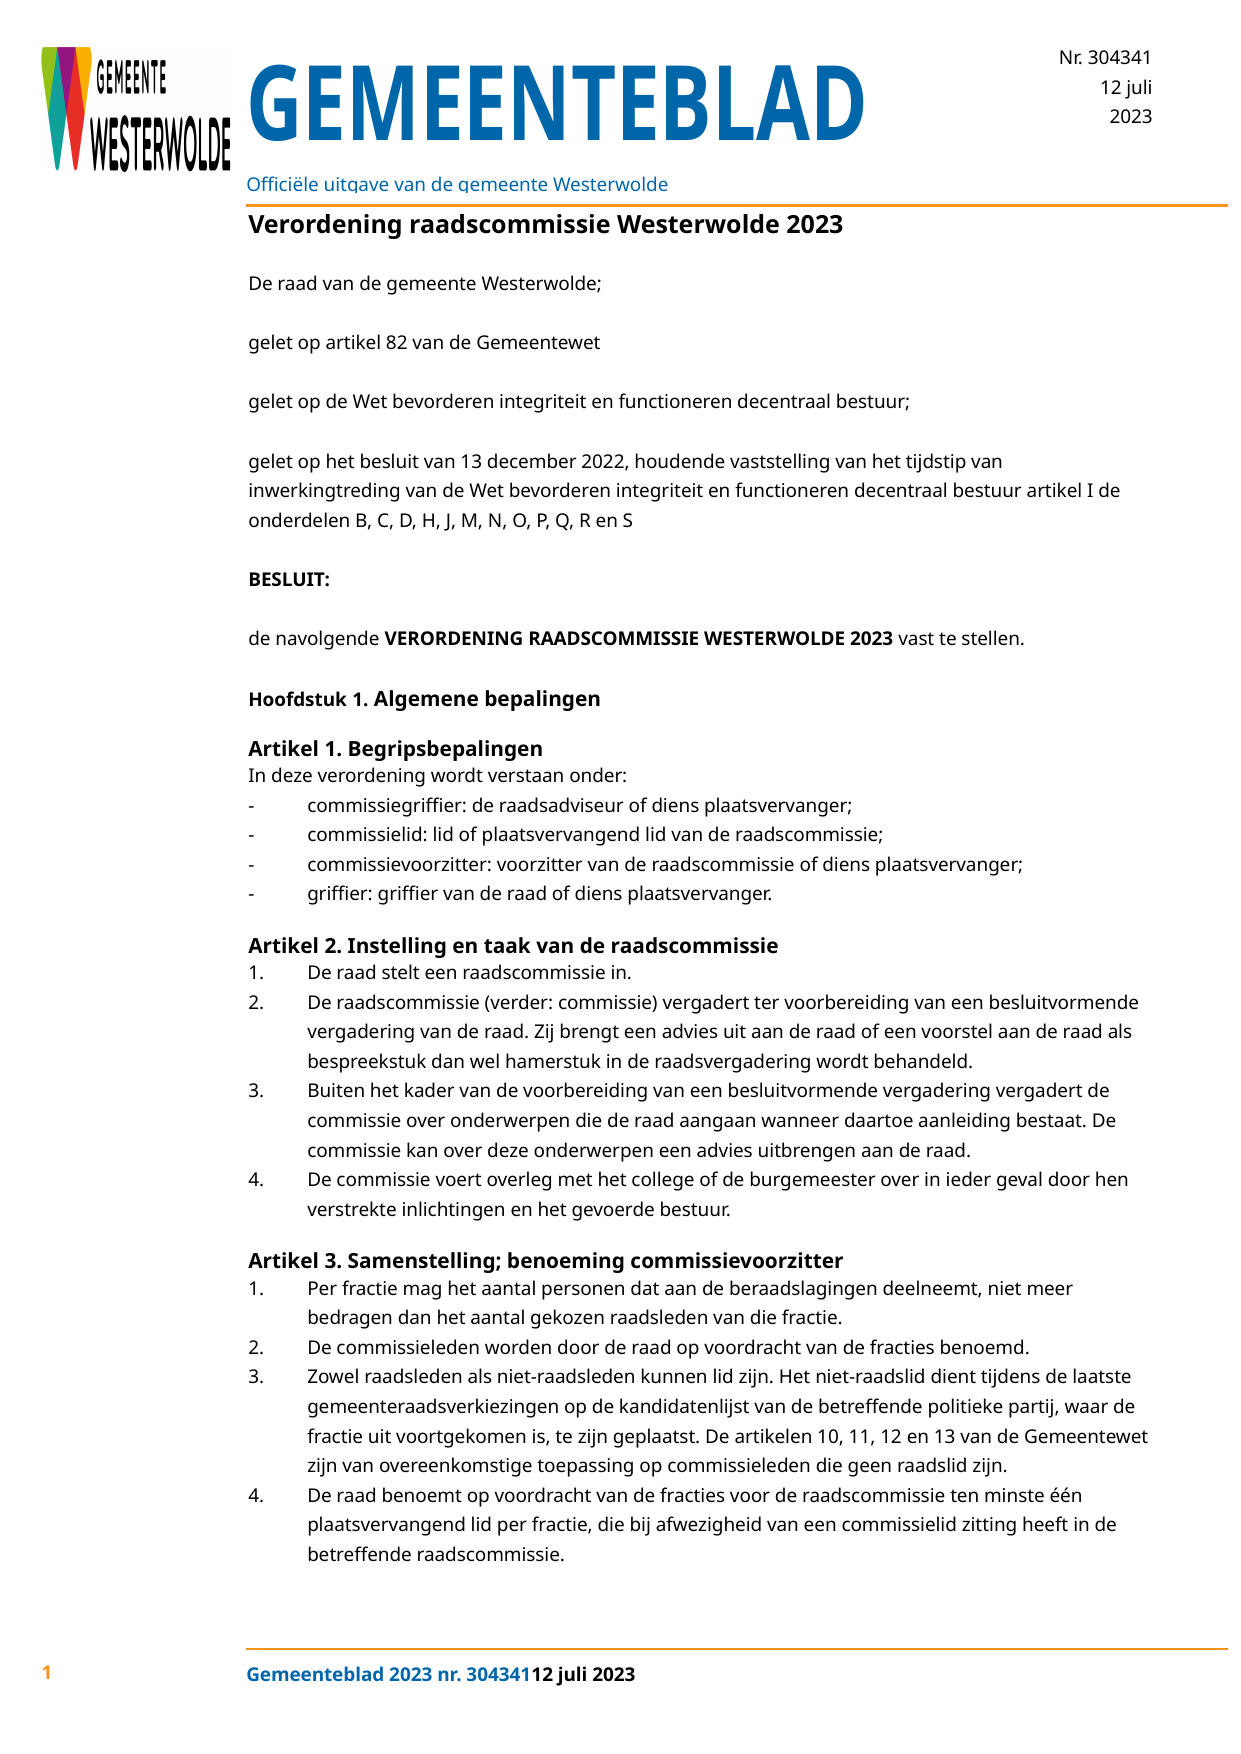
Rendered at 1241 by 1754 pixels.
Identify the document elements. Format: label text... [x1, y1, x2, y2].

list commissievoorzitter: voorzitter van de raadscommissie of diens plaatsvervanger; [248, 851, 1152, 877]
text gelet op de Wet bevorderen integriteit en functioneren decentraal bestuur; [248, 389, 1152, 414]
text gelet op artikel 82 van de Gemeentewet [248, 329, 1152, 355]
text De raad van de gemeente Westerwolde; [248, 270, 1152, 296]
list commissielid: lid of plaatsvervangend lid van de raadscommissie; [248, 821, 1152, 847]
text Hoofdstuk 1. Algemene bepalingen [248, 684, 1152, 713]
list Per fractie mag het aantal personen dat aan de beraadslagingen deelneemt, niet meer bedragen dan het aantal gekozen raadsleden van die fractie. [248, 1275, 1152, 1330]
text gelet op het besluit van 13 december 2022, houdende vaststelling van het tijdstip van inwerkingtreding van de Wet bevorderen integriteit en functioneren decentraal bestuur artikel I de onderdelen B, C, D, H, J, M, N, O, P, Q, R en S [248, 448, 1152, 533]
list Zowel raadsleden als niet-raadsleden kunnen lid zijn. Het niet-raadslid dient tijdens de laatste gemeenteraadsverkiezingen op de kandidatenlijst van de betreffende politieke partij, waar de fractie uit voortgekomen is, te zijn geplaatst. De artikelen 10, 11, 12 en 13 van de Gemeentewet zijn van overeenkomstige toepassing op commissieleden die geen raadslid zijn. [248, 1364, 1152, 1478]
list De commissieleden worden door de raad op voordracht van de fracties benoemd. [248, 1334, 1152, 1360]
list De raad benoemt op voordracht van de fracties voor de raadscommissie ten minste één plaatsvervangend lid per fractie, die bij afwezigheid van een commissielid zitting heeft in de betreffende raadscommissie. [248, 1482, 1152, 1567]
text Artikel 2. Instelling en taak van de raadscommissie [248, 931, 1152, 959]
text Artikel 3. Samenstelling; benoeming commissievoorzitter [248, 1246, 1152, 1275]
list Buiten het kader van de voorbereiding van een besluitvormende vergadering vergadert de commissie over onderwerpen die de raad aangaan wanneer daartoe aanleiding bestaat. De commissie kan over deze onderwerpen een advies uitbrengen aan de raad. [248, 1078, 1152, 1163]
list De raadscommissie (verder: commissie) vergadert ter voorbereiding van een besluitvormende vergadering van de raad. Zij brengt een advies uit aan de raad of een voorstel aan de raad als bespreekstuk dan wel hamerstuk in de raadsvergadering wordt behandeld. [248, 989, 1152, 1074]
text Artikel 1. Begripsbepalingen [248, 734, 1152, 762]
text BESLUIT: [248, 566, 1152, 592]
text Verordening raadscommissie Westerwolde 2023 [248, 207, 1152, 241]
list commissiegriffier: de raadsadviseur of diens plaatsvervanger; [248, 792, 1152, 817]
list De commissie voert overleg met het college of de burgemeester over in ieder geval door hen verstrekte inlichtingen en het gevoerde bestuur. [248, 1166, 1152, 1222]
list griffier: griffier van de raad of diens plaatsvervanger. [248, 881, 1152, 906]
text de navolgende VERORDENING RAADSCOMMISSIE WESTERWOLDE 2023 vast te stellen. [248, 625, 1152, 651]
text In deze verordening wordt verstaan onder: [248, 762, 1152, 788]
list De raad stelt een raadscommissie in. [248, 959, 1152, 985]
picture [41, 47, 231, 172]
